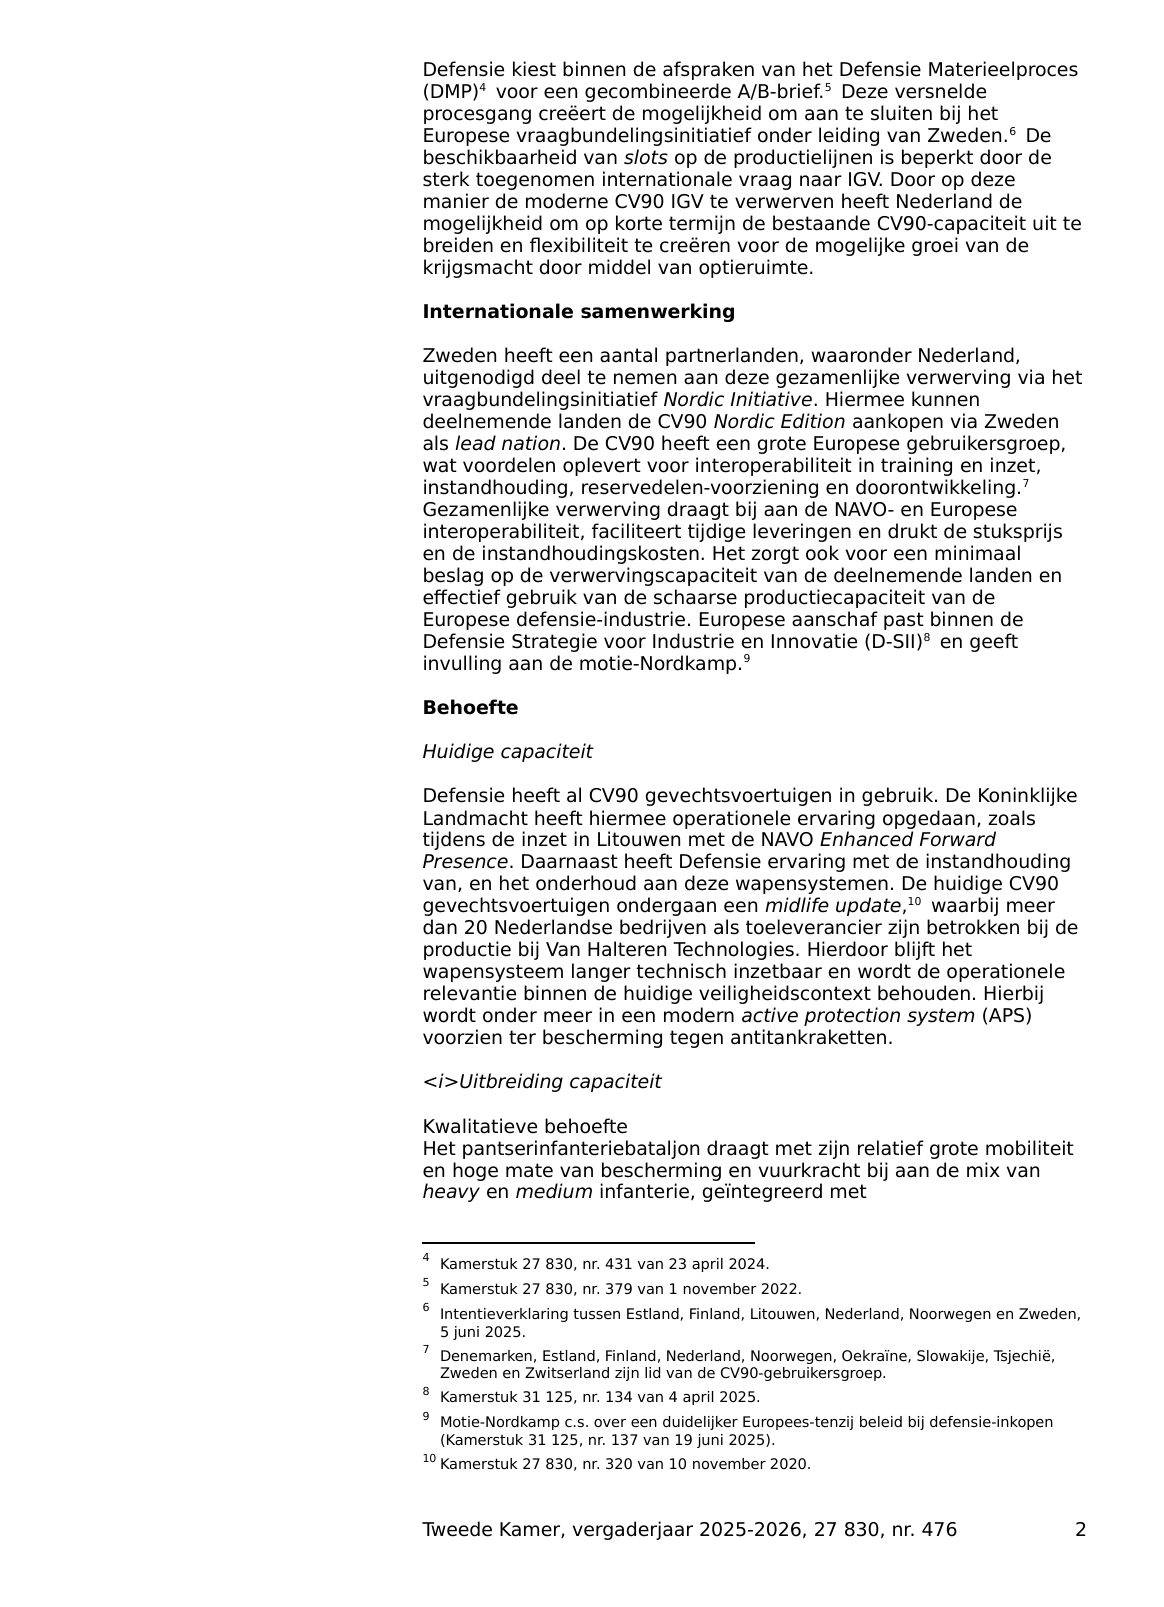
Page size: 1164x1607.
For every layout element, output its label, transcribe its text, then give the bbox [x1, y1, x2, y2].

text Defensie heeft al CV90 gevechtsvoertuigen in gebruik. De Koninklijke Landmacht heeft hiermee operationele ervaring opgedaan, zoals tijdens de inzet in Litouwen met de NAVO Enhanced Forward Presence. Daarnaast heeft Defensie ervaring met de instandhouding van, en het onderhoud aan deze wapensystemen. De huidige CV90 gevechtsvoertuigen ondergaan een midlife update, waarbij meer dan 20 Nederlandse bedrijven als toeleverancier zijn betrokken bij de productie bij Van Halteren Technologies. Hierdoor blijft het wapensysteem langer technisch inzetbaar en wordt de operationele relevantie binnen de huidige veiligheidscontext behouden. Hierbij wordt onder meer in een modern active protection system (APS) voorzien ter bescherming tegen antitankraketten. [422, 785, 1087, 1049]
text Het pantserinfanteriebataljon draagt met zijn relatief grote mobiliteit en hoge mate van bescherming en vuurkracht bij aan de mix van heavy en medium infanterie, geïntegreerd met [422, 1137, 1087, 1203]
text Kamerstuk 27 830, nr. 379 van 1 november 2022. [422, 1277, 1087, 1299]
text Motie-Nordkamp c.s. over een duidelijker Europees-tenzij beleid bij defensie-inkopen (Kamerstuk 31 125, nr. 137 van 19 juni 2025). [422, 1410, 1087, 1449]
subtitle <i>Uitbreiding capaciteit [422, 1071, 1087, 1093]
text Defensie kiest binnen de afspraken van het Defensie Materieelproces (DMP) voor een gecombineerde A/B-brief. Deze versnelde procesgang creëert de mogelijkheid om aan te sluiten bij het Europese vraagbundelingsinitiatief onder leiding van Zweden. De beschikbaarheid van slots op de productielijnen is beperkt door de sterk toegenomen internationale vraag naar IGV. Door op deze manier de moderne CV90 IGV te verwerven heeft Nederland de mogelijkheid om op korte termijn de bestaande CV90-capaciteit uit te breiden en flexibiliteit te creëren voor de mogelijke groei van de krijgsmacht door middel van optieruimte. [422, 59, 1087, 279]
subtitle Behoefte [422, 697, 1087, 719]
text Zweden heeft een aantal partnerlanden, waaronder Nederland, uitgenodigd deel te nemen aan deze gezamenlijke verwerving via het vraagbundelingsinitiatief Nordic Initiative. Hiermee kunnen deelnemende landen de CV90 Nordic Edition aankopen via Zweden als lead nation. De CV90 heeft een grote Europese gebruikersgroep, wat voordelen oplevert voor interoperabiliteit in training en inzet, instandhouding, reservedelen-voorziening en doorontwikkeling. Gezamenlijke verwerving draagt bij aan de NAVO- en Europese interoperabiliteit, faciliteert tijdige leveringen en drukt de stuksprijs en de instandhoudingskosten. Het zorgt ook voor een minimaal beslag op de verwervingscapaciteit van de deelnemende landen en effectief gebruik van de schaarse productiecapaciteit van de Europese defensie-industrie. Europese aanschaf past binnen de Defensie Strategie voor Industrie en Innovatie (D-SII) en geeft invulling aan de motie-Nordkamp. [422, 345, 1087, 675]
subtitle Internationale samenwerking [422, 301, 1087, 323]
text Denemarken, Estland, Finland, Nederland, Noorwegen, Oekraïne, Slowakije, Tsjechië, Zweden en Zwitserland zijn lid van de CV90-gebruikersgroep. [422, 1343, 1087, 1382]
text Kamerstuk 31 125, nr. 134 van 4 april 2025. [422, 1385, 1087, 1407]
text Kamerstuk 27 830, nr. 431 van 23 april 2024. [422, 1252, 1087, 1274]
text Intentieverklaring tussen Estland, Finland, Litouwen, Nederland, Noorwegen en Zweden, 5 juni 2025. [422, 1302, 1087, 1341]
text Kwalitatieve behoefte [422, 1116, 1087, 1137]
subtitle Huidige capaciteit [422, 741, 1087, 763]
text Kamerstuk 27 830, nr. 320 van 10 november 2020. [422, 1452, 1087, 1474]
